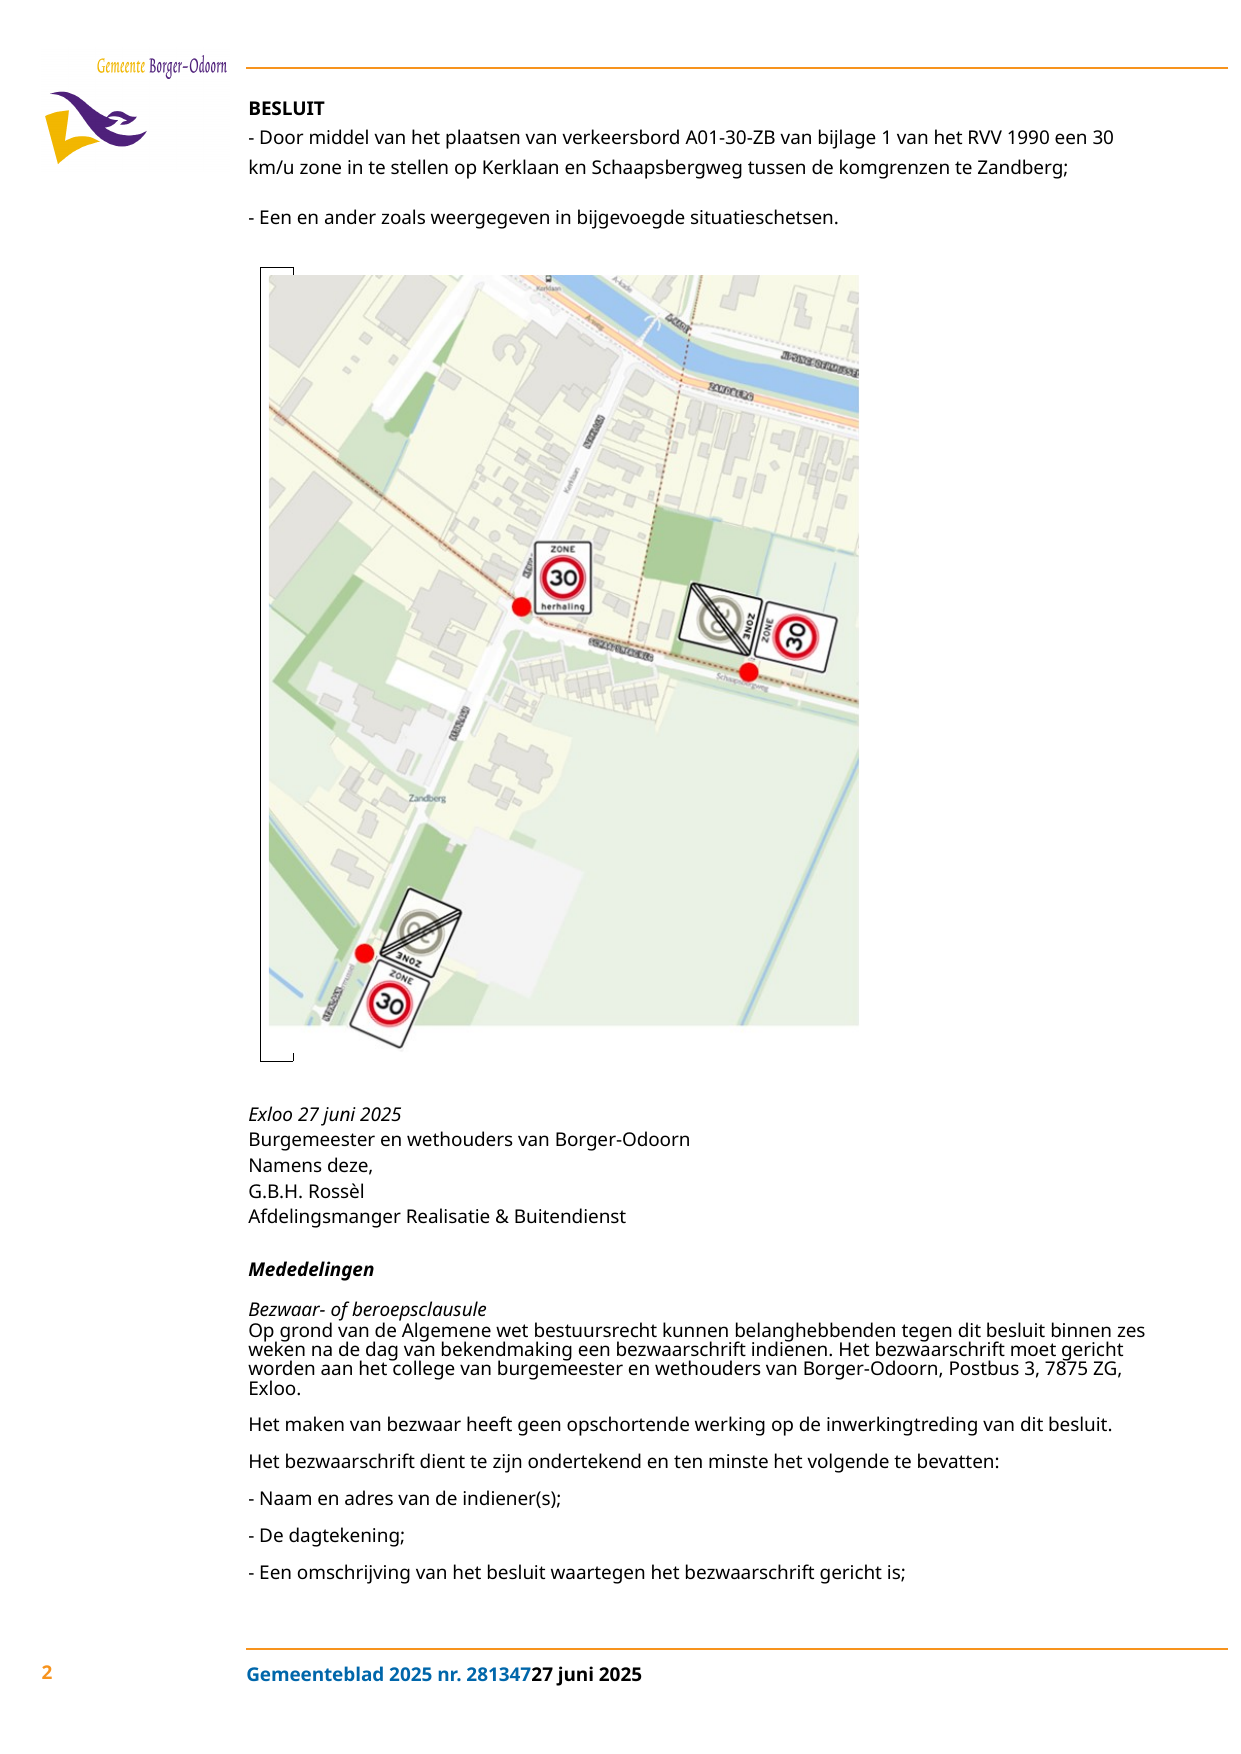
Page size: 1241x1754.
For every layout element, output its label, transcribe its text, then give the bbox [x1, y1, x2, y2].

text Op grond van de Algemene wet bestuursrecht kunnen belanghebbenden tegen dit besluit binnen zes weken na de dag van bekendmaking een bezwaarschrift indienen. Het bezwaarschrift moet gericht worden aan het college van burgemeester en wethouders van Borger-Odoorn, Postbus 3, 7875 ZG, Exloo. [248, 1322, 1152, 1399]
picture [41, 47, 231, 172]
text - De dagtekening; [248, 1527, 1152, 1547]
text - Naam en adres van de indiener(s); [248, 1490, 1152, 1510]
text - Een en ander zoals weergegeven in bijgevoegde situatieschetsen. [248, 204, 1152, 230]
text Bezwaar- of beroepsclausule [248, 1296, 1152, 1322]
text - Een omschrijving van het besluit waartegen het bezwaarschrift gericht is; [248, 1564, 1152, 1584]
text Afdelingsmanger Realisatie & Buitendienst [248, 1204, 1152, 1229]
text Burgemeester en wethouders van Borger-Odoorn [248, 1127, 1152, 1152]
text Het maken van bezwaar heeft geen opschortende werking op de inwerkingtreding van dit besluit. [248, 1416, 1152, 1436]
text Namens deze, [248, 1152, 1152, 1178]
text Het bezwaarschrift dient te zijn ondertekend en ten minste het volgende te bevatten: [248, 1453, 1152, 1473]
text Exloo 27 juni 2025 [248, 1101, 1152, 1127]
text BESLUIT [248, 95, 1152, 121]
picture [268, 275, 860, 1053]
text Mededelingen [248, 1257, 1152, 1282]
text - Door middel van het plaatsen van verkeersbord A01-30-ZB van bijlage 1 van het RVV 1990 een 30 km/u zone in te stellen op Kerklaan en Schaapsbergweg tussen de komgrenzen te Zandberg; [248, 124, 1152, 180]
text G.B.H. Rossèl [248, 1178, 1152, 1204]
